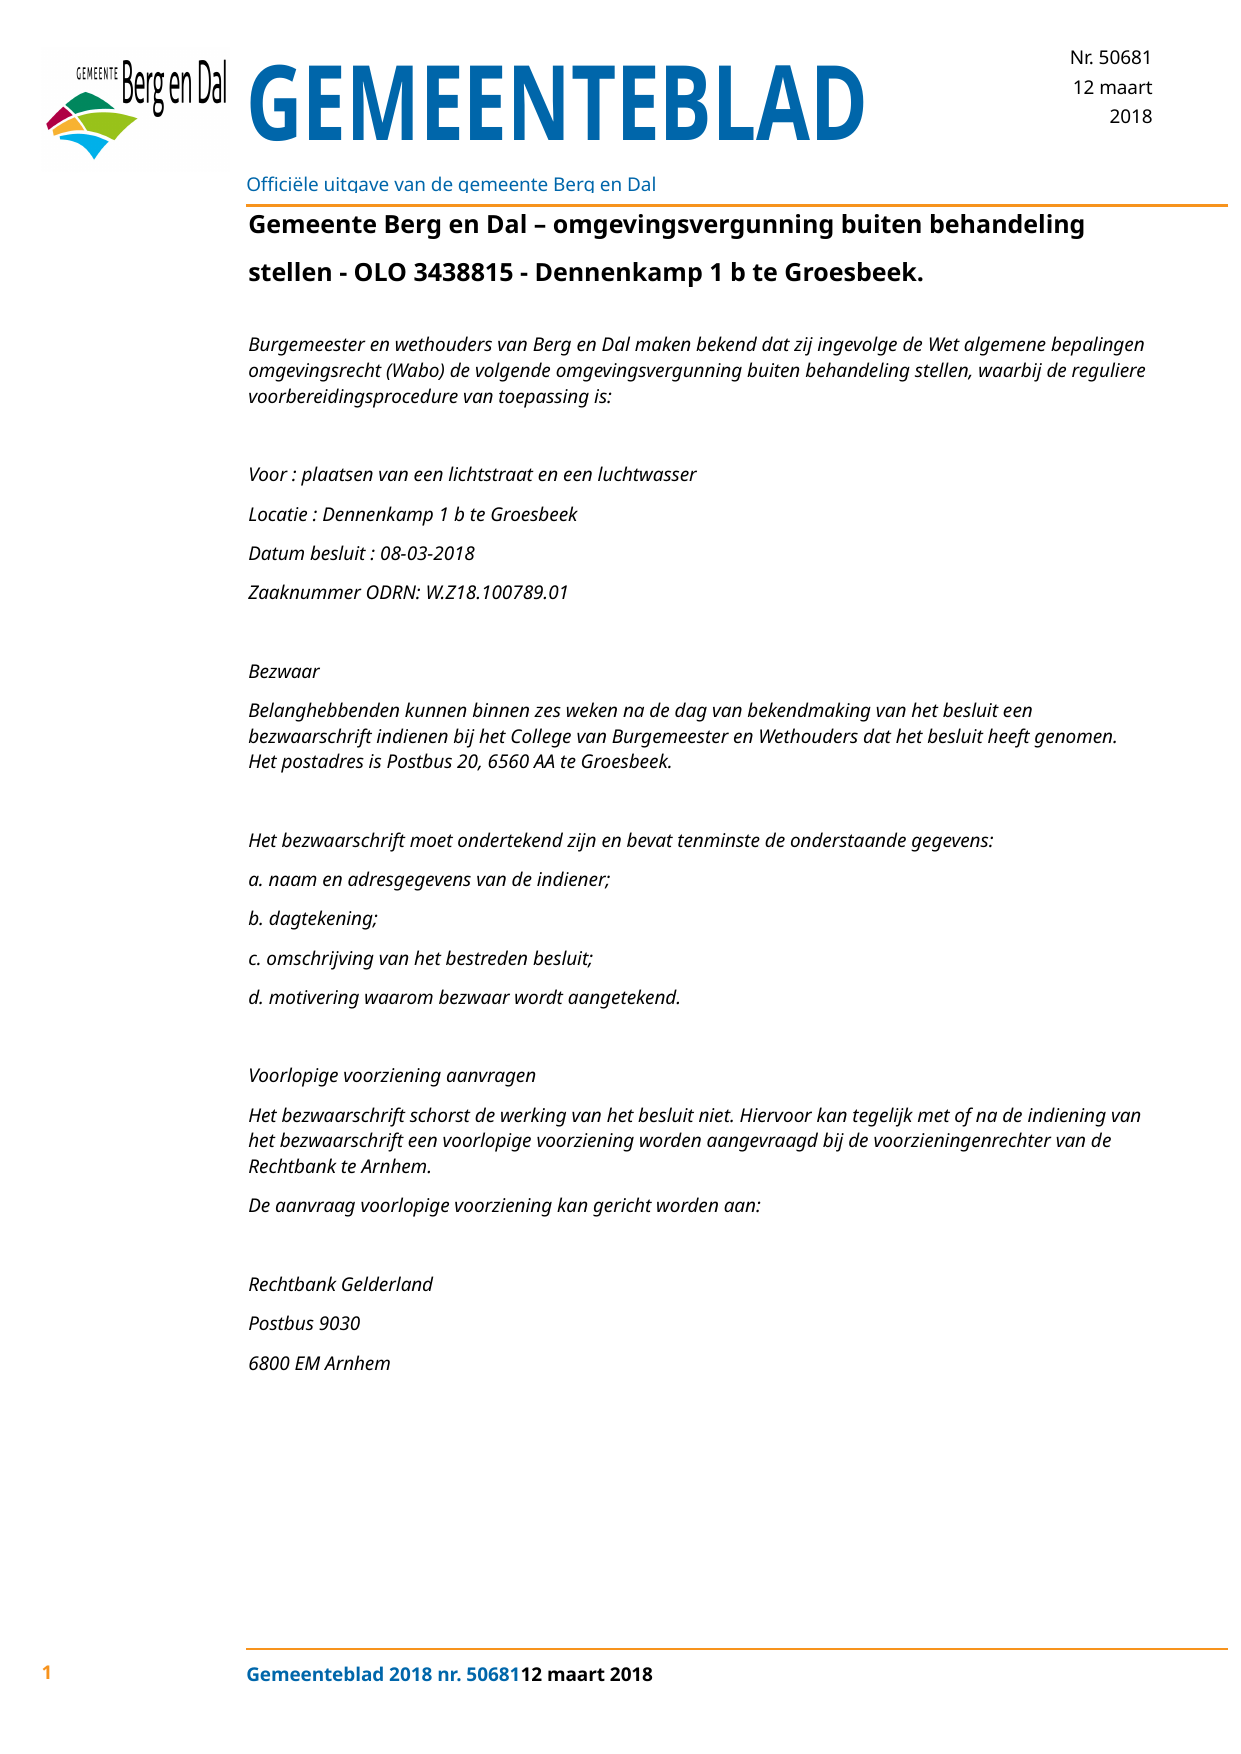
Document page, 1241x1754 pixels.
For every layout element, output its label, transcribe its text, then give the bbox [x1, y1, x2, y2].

text Locatie : Dennenkamp 1 b te Groesbeek [248, 501, 1152, 526]
text Voorlopige voorziening aanvragen [248, 1063, 1152, 1088]
text d. motivering waarom bezwaar wordt aangetekend. [248, 984, 1152, 1010]
text a. naam en adresgegevens van de indiener; [248, 866, 1152, 892]
text Datum besluit : 08-03-2018 [248, 540, 1152, 566]
text Het bezwaarschrift schorst de werking van het besluit niet. Hiervoor kan tegelijk met of na de indiening van het bezwaarschrift een voorlopige voorziening worden aangevraagd bij de voorzieningenrechter van de Rechtbank te Arnhem. [248, 1102, 1152, 1179]
text 6800 EM Arnhem [248, 1350, 1152, 1376]
picture [41, 47, 231, 172]
text Gemeente Berg en Dal – omgevingsvergunning buiten behandeling stellen - OLO 3438815 - Dennenkamp 1 b te Groesbeek. [248, 207, 1152, 288]
text Voor : plaatsen van een lichtstraat en een luchtwasser [248, 461, 1152, 487]
text b. dagtekening; [248, 906, 1152, 931]
text Postbus 9030 [248, 1311, 1152, 1336]
text Bezwaar [248, 658, 1152, 683]
text Burgemeester en wethouders van Berg en Dal maken bekend dat zij ingevolge de Wet algemene bepalingen omgevingsrecht (Wabo) de volgende omgevingsvergunning buiten behandeling stellen, waarbij de reguliere voorbereidingsprocedure van toepassing is: [248, 331, 1152, 409]
text c. omschrijving van het bestreden besluit; [248, 945, 1152, 971]
text Belanghebbenden kunnen binnen zes weken na de dag van bekendmaking van het besluit een bezwaarschrift indienen bij het College van Burgemeester en Wethouders dat het besluit heeft genomen. Het postadres is Postbus 20, 6560 AA te Groesbeek. [248, 697, 1152, 774]
text Het bezwaarschrift moet ondertekend zijn en bevat tenminste de onderstaande gegevens: [248, 827, 1152, 853]
text Rechtbank Gelderland [248, 1271, 1152, 1297]
text Zaaknummer ODRN: W.Z18.100789.01 [248, 579, 1152, 605]
text De aanvraag voorlopige voorziening kan gericht worden aan: [248, 1193, 1152, 1218]
